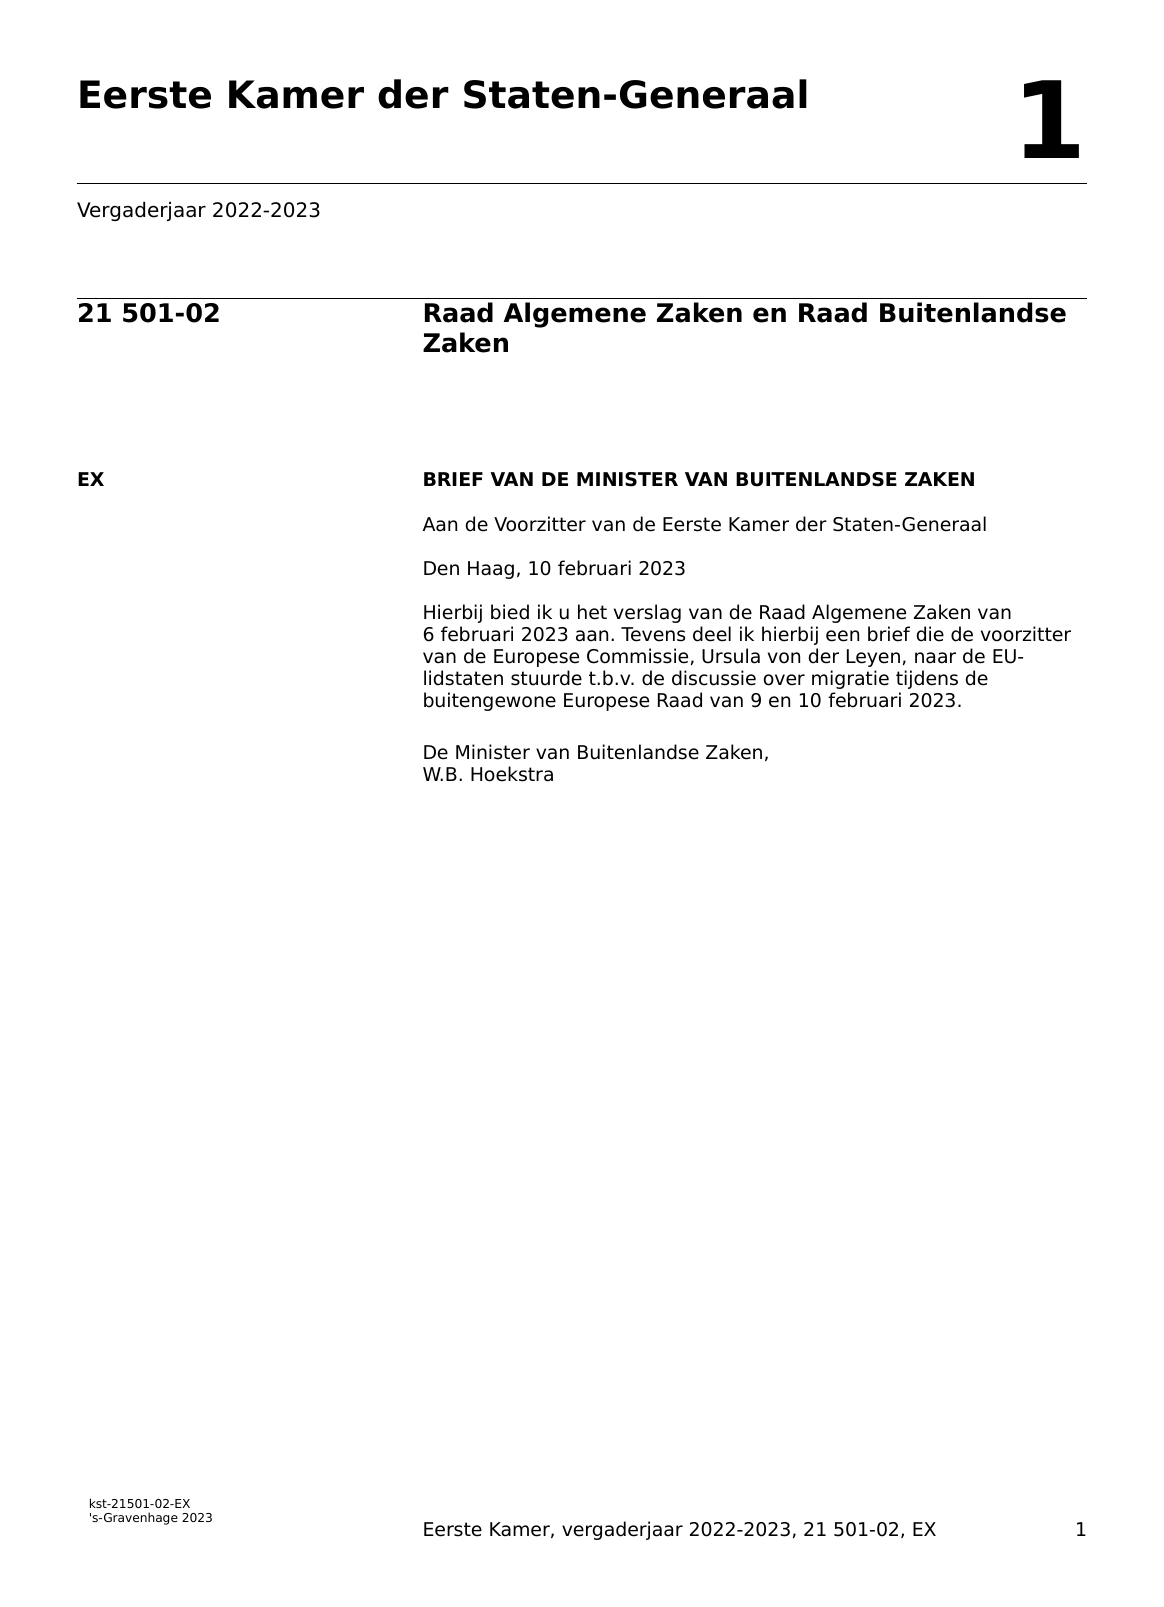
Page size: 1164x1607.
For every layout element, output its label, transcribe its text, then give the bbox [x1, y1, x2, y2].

subtitle 21 501-02 Raad Algemene Zaken en Raad Buitenlandse Zaken [77, 299, 1087, 358]
text kst-21501-02-EX [88, 1497, 323, 1511]
table_header 1 [886, 59, 1087, 183]
table_header Eerste Kamer der Staten-Generaal [77, 59, 886, 183]
text Aan de Voorzitter van de Eerste Kamer der Staten-Generaal [422, 513, 1087, 536]
subtitle EX BRIEF VAN DE MINISTER VAN BUITENLANDSE ZAKEN [77, 469, 1087, 491]
text Hierbij bied ik u het verslag van de Raad Algemene Zaken van 6 februari 2023 aan. Tevens deel ik hierbij een brief die de voorzitter van de Europese Commissie, Ursula von der Leyen, naar de EU-lidstaten stuurde t.b.v. de discussie over migratie tijdens de buitengewone Europese Raad van 9 en 10 februari 2023. [422, 602, 1087, 712]
text 's-Gravenhage 2023 [88, 1511, 323, 1525]
text De Minister van Buitenlandse Zaken, W.B. Hoekstra [422, 742, 1087, 786]
text Den Haag, 10 februari 2023 [422, 558, 1087, 580]
table_cell Vergaderjaar 2022-2023 [77, 184, 1087, 298]
